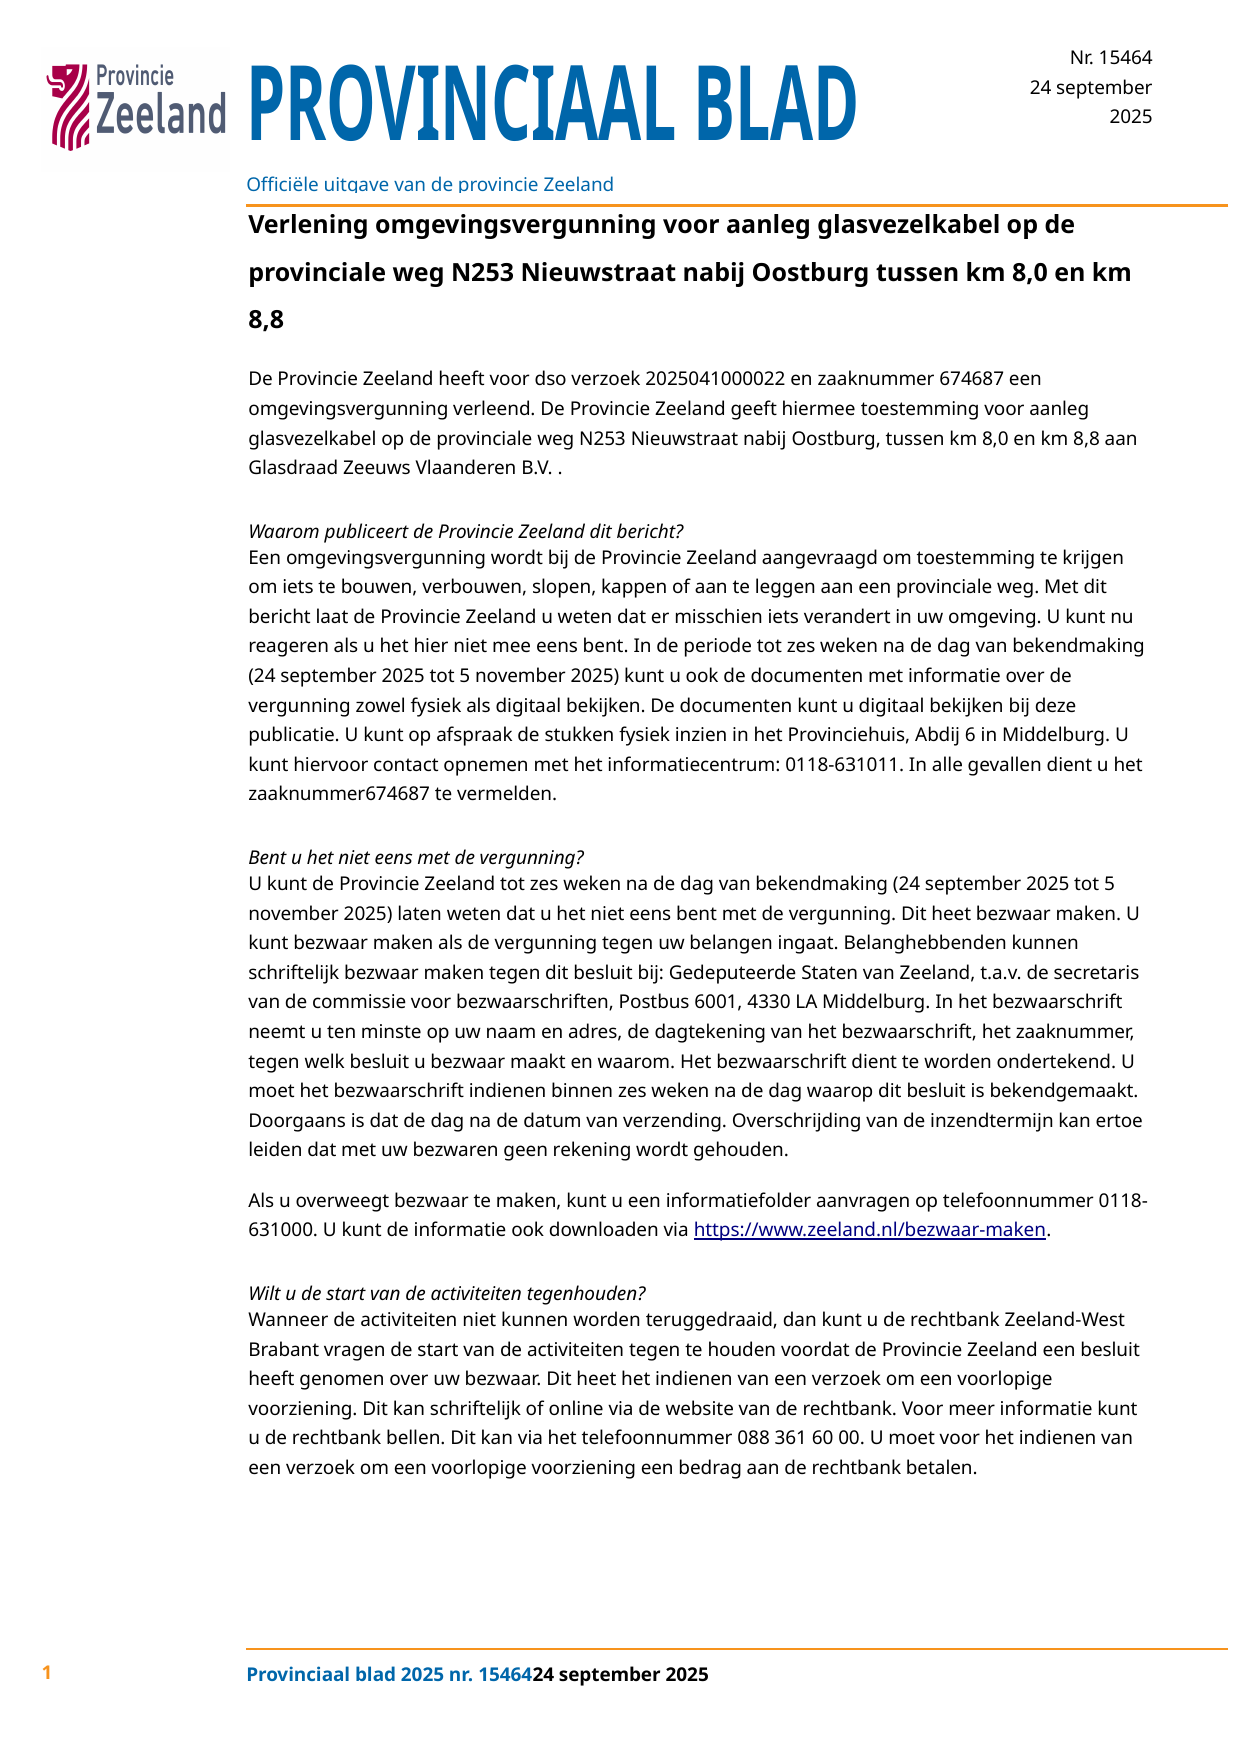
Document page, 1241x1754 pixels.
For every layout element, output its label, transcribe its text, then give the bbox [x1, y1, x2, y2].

text Een omgevingsvergunning wordt bij de Provincie Zeeland aangevraagd om toestemming te krijgen om iets te bouwen, verbouwen, slopen, kappen of aan te leggen aan een provinciale weg. Met dit bericht laat de Provincie Zeeland u weten dat er misschien iets verandert in uw omgeving. U kunt nu reageren als u het hier niet mee eens bent. In de periode tot zes weken na de dag van bekendmaking (24 september 2025 tot 5 november 2025) kunt u ook de documenten met informatie over de vergunning zowel fysiek als digitaal bekijken. De documenten kunt u digitaal bekijken bij deze publicatie. U kunt op afspraak de stukken fysiek inzien in het Provinciehuis, Abdij 6 in Middelburg. U kunt hiervoor contact opnemen met het informatiecentrum: 0118-631011. In alle gevallen dient u het zaaknummer674687 te vermelden. [248, 544, 1152, 806]
text Als u overweegt bezwaar te maken, kunt u een informatiefolder aanvragen op telefoonnummer 0118-631000. U kunt de informatie ook downloaden via https://www.zeeland.nl/bezwaar-maken. [248, 1187, 1152, 1242]
text Wanneer de activiteiten niet kunnen worden teruggedraaid, dan kunt u de rechtbank Zeeland-West Brabant vragen de start van de activiteiten tegen te houden voordat de Provincie Zeeland een besluit heeft genomen over uw bezwaar. Dit heet het indienen van een verzoek om een voorlopige voorziening. Dit kan schriftelijk of online via de website van de rechtbank. Voor meer informatie kunt u de rechtbank bellen. Dit kan via het telefoonnummer 088 361 60 00. U moet voor het indienen van een verzoek om een voorlopige voorziening een bedrag aan de rechtbank betalen. [248, 1306, 1152, 1480]
picture [41, 47, 231, 172]
text De Provincie Zeeland heeft voor dso verzoek 2025041000022 en zaaknummer 674687 een omgevingsvergunning verleend. De Provincie Zeeland geeft hiermee toestemming voor aanleg glasvezelkabel op de provinciale weg N253 Nieuwstraat nabij Oostburg, tussen km 8,0 en km 8,8 aan Glasdraad Zeeuws Vlaanderen B.V. . [248, 366, 1152, 480]
text Bent u het niet eens met de vergunning? [248, 844, 1152, 870]
text Verlening omgevingsvergunning voor aanleg glasvezelkabel op de provinciale weg N253 Nieuwstraat nabij Oostburg tussen km 8,0 en km 8,8 [248, 207, 1152, 336]
text Waarom publiceert de Provincie Zeeland dit bericht? [248, 518, 1152, 544]
text Wilt u de start van de activiteiten tegenhouden? [248, 1281, 1152, 1306]
text U kunt de Provincie Zeeland tot zes weken na de dag van bekendmaking (24 september 2025 tot 5 november 2025) laten weten dat u het niet eens bent met de vergunning. Dit heet bezwaar maken. U kunt bezwaar maken als de vergunning tegen uw belangen ingaat. Belanghebbenden kunnen schriftelijk bezwaar maken tegen dit besluit bij: Gedeputeerde Staten van Zeeland, t.a.v. de secretaris van de commissie voor bezwaarschriften, Postbus 6001, 4330 LA Middelburg. In het bezwaarschrift neemt u ten minste op uw naam en adres, de dagtekening van het bezwaarschrift, het zaaknummer, tegen welk besluit u bezwaar maakt en waarom. Het bezwaarschrift dient te worden ondertekend. U moet het bezwaarschrift indienen binnen zes weken na de dag waarop dit besluit is bekendgemaakt. Doorgaans is dat de dag na de datum van verzending. Overschrijding van de inzendtermijn kan ertoe leiden dat met uw bezwaren geen rekening wordt gehouden. [248, 870, 1152, 1162]
